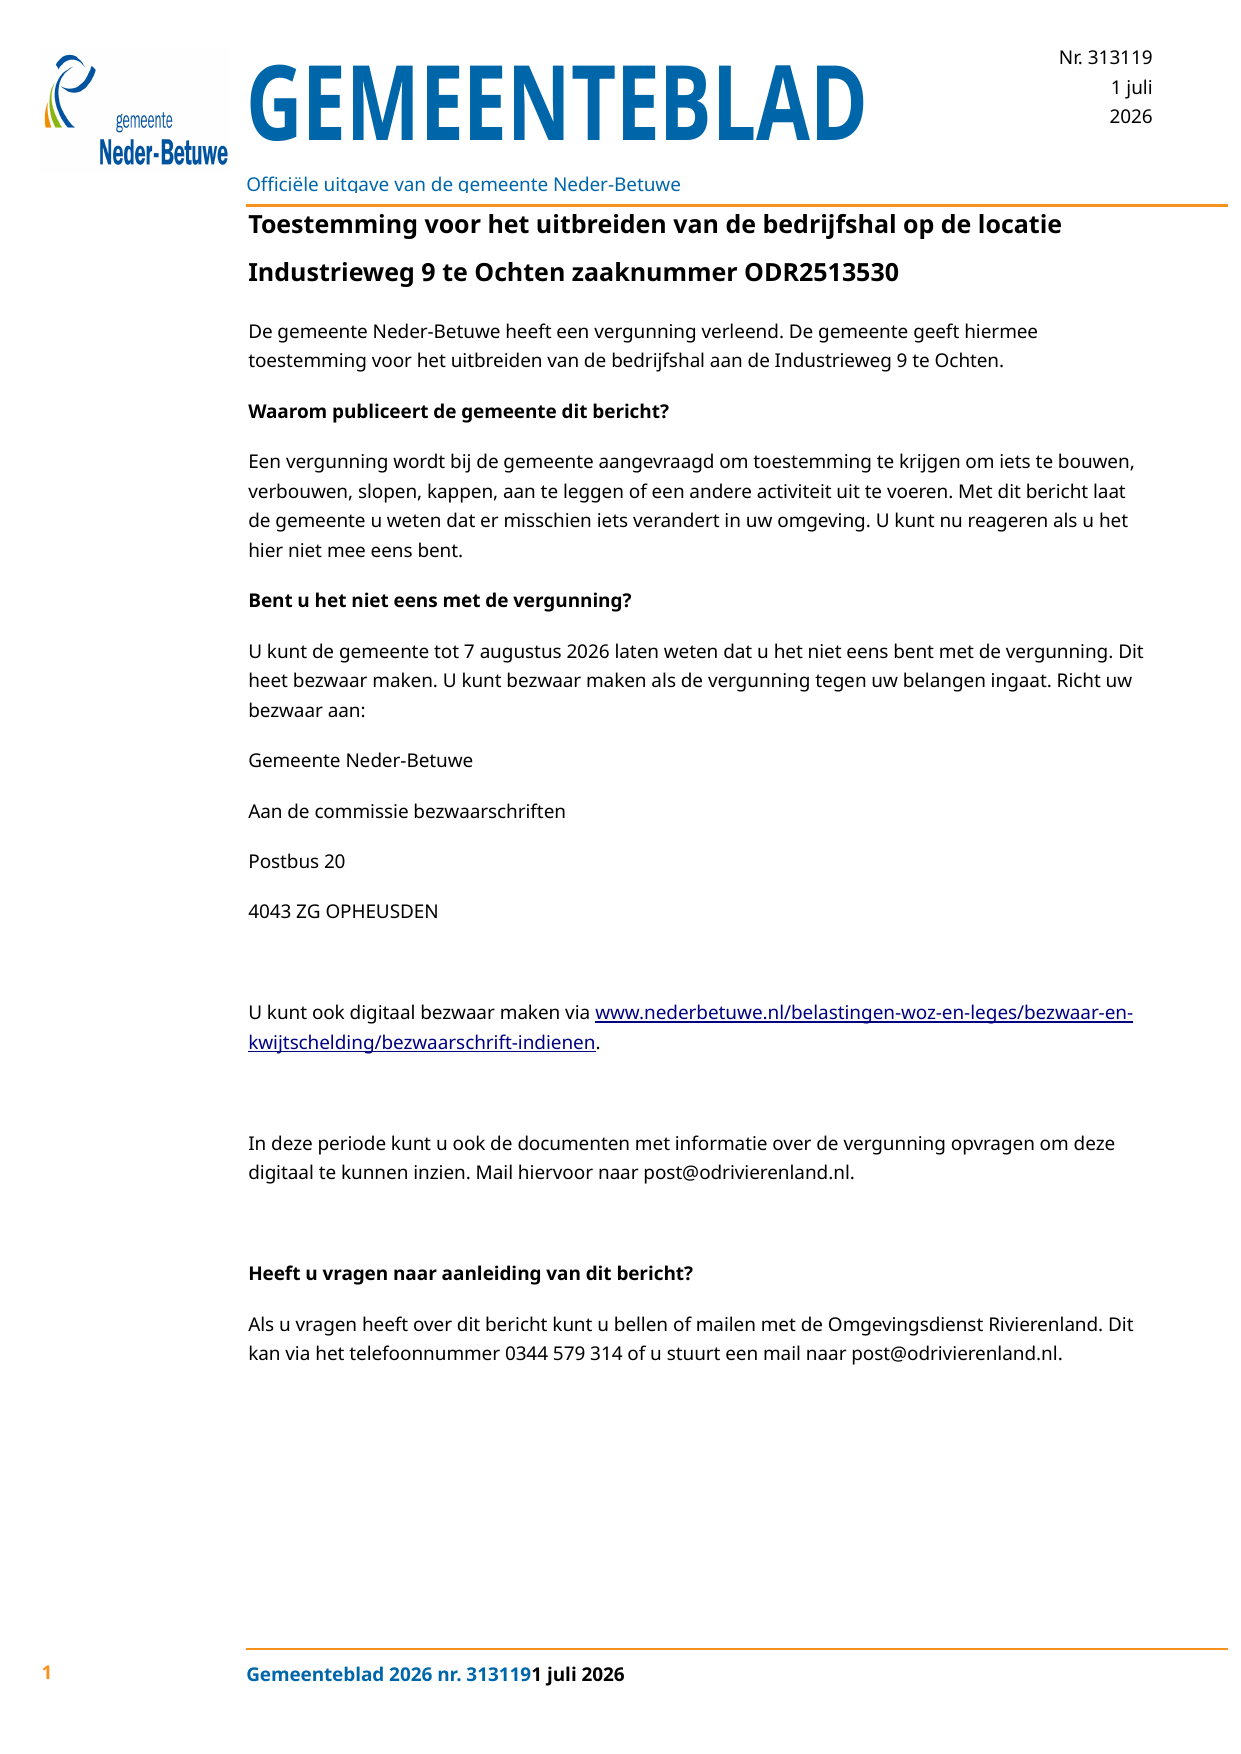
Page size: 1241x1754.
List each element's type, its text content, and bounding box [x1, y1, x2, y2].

text Heeft u vragen naar aanleiding van dit bericht? [248, 1260, 1152, 1286]
text Waarom publiceert de gemeente dit bericht? [248, 398, 1152, 424]
text Een vergunning wordt bij de gemeente aangevraagd om toestemming te krijgen om iets te bouwen, verbouwen, slopen, kappen, aan te leggen of een andere activiteit uit te voeren. Met dit bericht laat de gemeente u weten dat er misschien iets verandert in uw omgeving. U kunt nu reageren als u het hier niet mee eens bent. [248, 448, 1152, 563]
text Gemeente Neder-Betuwe [248, 747, 1152, 773]
text U kunt de gemeente tot 7 augustus 2026 laten weten dat u het niet eens bent met de vergunning. Dit heet bezwaar maken. U kunt bezwaar maken als de vergunning tegen uw belangen ingaat. Richt uw bezwaar aan: [248, 638, 1152, 723]
text Bent u het niet eens met de vergunning? [248, 587, 1152, 613]
picture [41, 47, 231, 172]
text De gemeente Neder-Betuwe heeft een vergunning verleend. De gemeente geeft hiermee toestemming voor het uitbreiden van de bedrijfshal aan de Industrieweg 9 te Ochten. [248, 318, 1152, 373]
text 4043 ZG OPHEUSDEN [248, 899, 1152, 924]
text U kunt ook digitaal bezwaar maken via www.nederbetuwe.nl/belastingen-woz-en-leges/bezwaar-en-kwijtschelding/bezwaarschrift-indienen. [248, 999, 1152, 1055]
text Postbus 20 [248, 848, 1152, 874]
text Als u vragen heeft over dit bericht kunt u bellen of mailen met de Omgevingsdienst Rivierenland. Dit kan via het telefoonnummer 0344 579 314 of u stuurt een mail naar post@odrivierenland.nl. [248, 1311, 1152, 1366]
text In deze periode kunt u ook de documenten met informatie over de vergunning opvragen om deze digitaal te kunnen inzien. Mail hiervoor naar post@odrivierenland.nl. [248, 1130, 1152, 1185]
text Toestemming voor het uitbreiden van de bedrijfshal op de locatie Industrieweg 9 te Ochten zaaknummer ODR2513530 [248, 207, 1152, 288]
text Aan de commissie bezwaarschriften [248, 798, 1152, 824]
